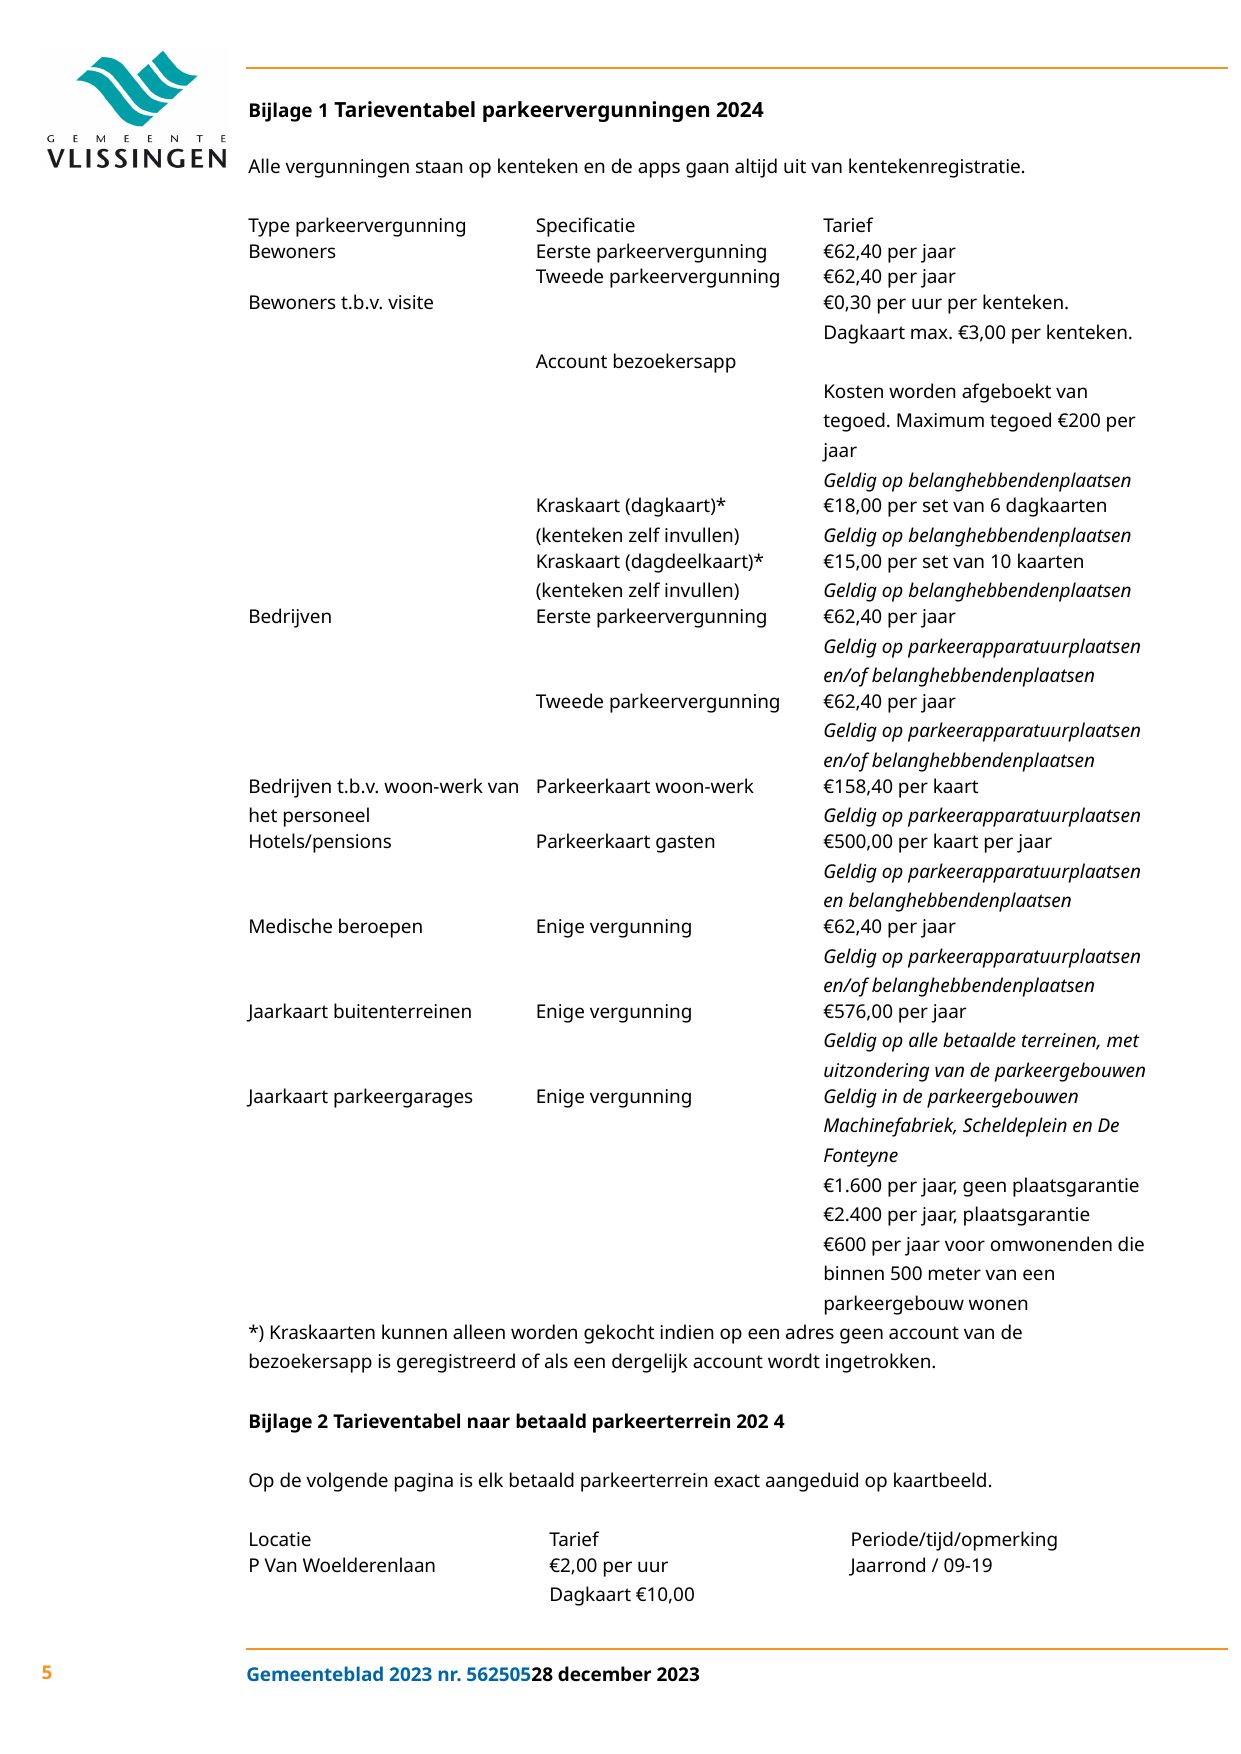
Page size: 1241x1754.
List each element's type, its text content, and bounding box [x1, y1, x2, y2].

table_header Type parkeervergunning [248, 212, 536, 238]
table_cell Enige vergunning [536, 1083, 823, 1316]
picture [41, 47, 231, 172]
text Bijlage 2 Tarieventabel naar betaald parkeerterrein 202 4 [248, 1408, 1152, 1433]
table_header Periode/tijd/opmerking [850, 1526, 1152, 1552]
table_cell Kraskaart (dagdeelkaart)* (kenteken zelf invullen) [536, 548, 823, 603]
table_cell Bedrijven t.b.v. woon-werk van het personeel [248, 773, 536, 828]
table_cell Parkeerkaart woon-werk [536, 773, 823, 828]
table_header Locatie [248, 1526, 549, 1552]
table_cell €158,40 per kaart Geldig op parkeerapparatuurplaatsen [823, 773, 1152, 828]
table_cell Enige vergunning [536, 913, 823, 998]
table_cell €0,30 per uur per kenteken. Dagkaart max. €3,00 per kenteken. Kosten worden afgeboekt van tegoed. Maximum tegoed €200 per jaar Geldig op belanghebbendenplaatsen [823, 289, 1152, 493]
table_cell €62,40 per jaar Geldig op parkeerapparatuurplaatsen en/of belanghebbendenplaatsen [823, 603, 1152, 688]
table_cell Jaarkaart parkeergarages [248, 1083, 536, 1316]
table_cell €576,00 per jaar Geldig op alle betaalde terreinen, met uitzondering van de parkeergebouwen [823, 998, 1152, 1083]
table_cell Bewoners t.b.v. visite [248, 289, 536, 493]
table_cell €15,00 per set van 10 kaarten Geldig op belanghebbendenplaatsen [823, 548, 1152, 603]
table_cell €18,00 per set van 6 dagkaarten Geldig op belanghebbendenplaatsen [823, 493, 1152, 548]
table_cell €62,40 per jaar [823, 264, 1152, 289]
table_cell Jaarkaart buitenterreinen [248, 998, 536, 1083]
table_cell Jaarrond / 09-19 [850, 1552, 1152, 1607]
table_cell €500,00 per kaart per jaar Geldig op parkeerapparatuurplaatsen en belanghebbendenplaatsen [823, 828, 1152, 913]
table_cell €2,00 per uur Dagkaart €10,00 [549, 1552, 850, 1607]
text Alle vergunningen staan op kenteken en de apps gaan altijd uit van kentekenregistratie. [248, 153, 1152, 179]
table_cell [248, 548, 536, 603]
table_cell Bewoners [248, 238, 536, 264]
table_cell [248, 493, 536, 548]
text Op de volgende pagina is elk betaald parkeerterrein exact aangeduid op kaartbeeld. [248, 1467, 1152, 1493]
table_cell €62,40 per jaar Geldig op parkeerapparatuurplaatsen en/of belanghebbendenplaatsen [823, 913, 1152, 998]
table_cell Tweede parkeervergunning [536, 688, 823, 773]
table_cell Enige vergunning [536, 998, 823, 1083]
table_cell [248, 688, 536, 773]
table_cell €62,40 per jaar [823, 238, 1152, 264]
table_cell €62,40 per jaar Geldig op parkeerapparatuurplaatsen en/of belanghebbendenplaatsen [823, 688, 1152, 773]
table_cell Eerste parkeervergunning [536, 238, 823, 264]
table_cell Medische beroepen [248, 913, 536, 998]
table_header Tarief [823, 212, 1152, 238]
text *) Kraskaarten kunnen alleen worden gekocht indien op een adres geen account van de bezoekersapp is geregistreerd of als een dergelijk account wordt ingetrokken. [248, 1319, 1152, 1374]
table_header Tarief [549, 1526, 850, 1552]
table_cell Hotels/pensions [248, 828, 536, 913]
table_cell P Van Woelderenlaan [248, 1552, 549, 1607]
table_cell Kraskaart (dagkaart)* (kenteken zelf invullen) [536, 493, 823, 548]
text Bijlage 1 Tarieventabel parkeervergunningen 2024 [248, 95, 1152, 123]
table_cell Account bezoekersapp [536, 289, 823, 493]
table_cell [248, 264, 536, 289]
table_cell Tweede parkeervergunning [536, 264, 823, 289]
table_cell Geldig in de parkeergebouwen Machinefabriek, Scheldeplein en De Fonteyne €1.600 per jaar, geen plaatsgarantie €2.400 per jaar, plaatsgarantie €600 per jaar voor omwonenden die binnen 500 meter van een parkeergebouw wonen [823, 1083, 1152, 1316]
table_cell Parkeerkaart gasten [536, 828, 823, 913]
table_header Specificatie [536, 212, 823, 238]
table_cell Eerste parkeervergunning [536, 603, 823, 688]
table_cell Bedrijven [248, 603, 536, 688]
